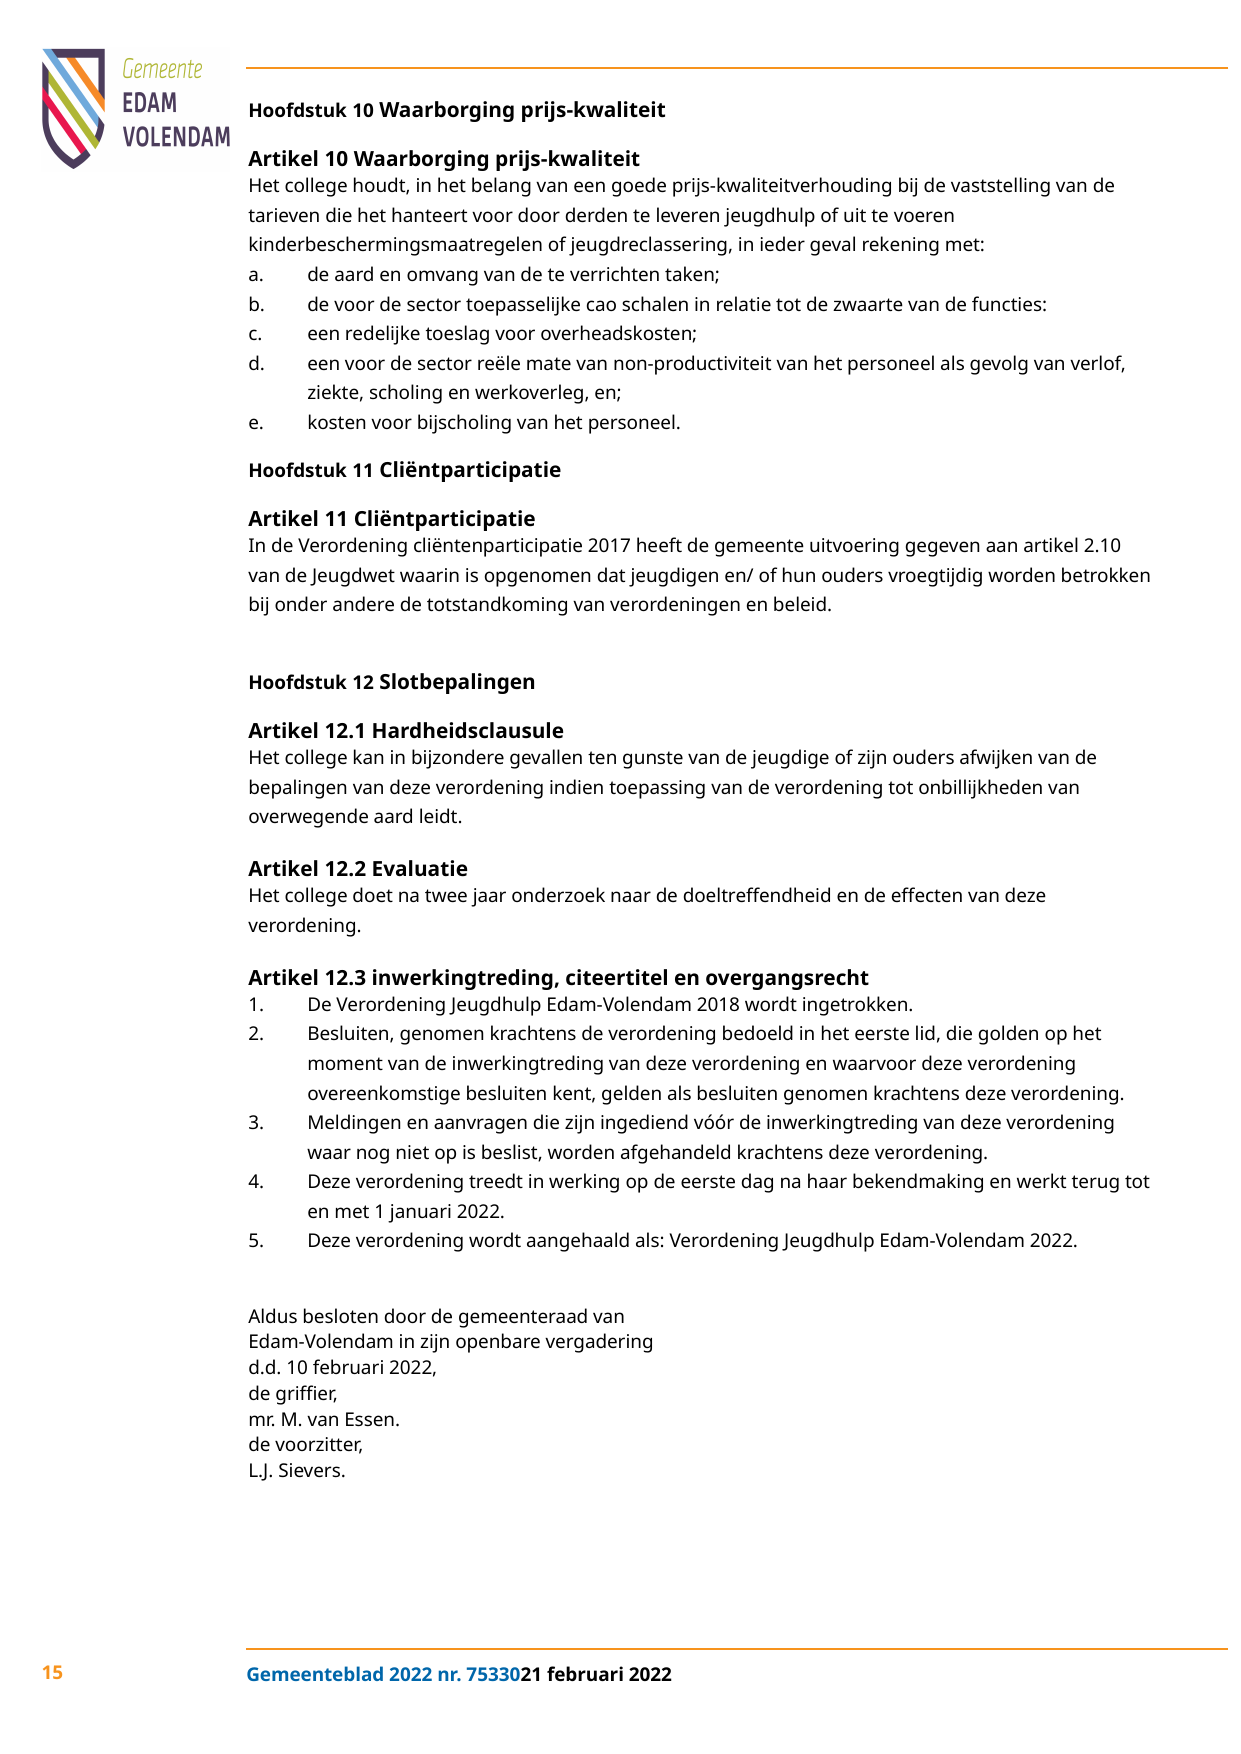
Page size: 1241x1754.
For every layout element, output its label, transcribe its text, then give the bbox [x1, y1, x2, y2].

list kosten voor bijscholing van het personeel. [248, 409, 1152, 435]
text Artikel 12.1 Hardheidsclausule [248, 716, 1152, 744]
text Edam-Volendam in zijn openbare vergadering [248, 1329, 1152, 1354]
list Besluiten, genomen krachtens de verordening bedoeld in het eerste lid, die golden op het moment van de inwerkingtreding van deze verordening en waarvoor deze verordening overeenkomstige besluiten kent, gelden als besluiten genomen krachtens deze verordening. [248, 1021, 1152, 1106]
text Artikel 11 Cliëntparticipatie [248, 504, 1152, 532]
text Hoofdstuk 12 Slotbepalingen [248, 667, 1152, 695]
text Het college kan in bijzondere gevallen ten gunste van de jeugdige of zijn ouders afwijken van de bepalingen van deze verordening indien toepassing van de verordening tot onbillijkheden van overwegende aard leidt. [248, 744, 1152, 829]
text Het college doet na twee jaar onderzoek naar de doeltreffendheid en de effecten van deze verordening. [248, 883, 1152, 938]
text mr. M. van Essen. [248, 1406, 1152, 1432]
list de voor de sector toepasselijke cao schalen in relatie tot de zwaarte van de functies: [248, 291, 1152, 317]
text L.J. Sievers. [248, 1457, 1152, 1483]
picture [41, 47, 231, 172]
text de griffier, [248, 1380, 1152, 1406]
text Het college houdt, in het belang van een goede prijs-kwaliteitverhouding bij de vaststelling van de tarieven die het hanteert voor door derden te leveren jeugdhulp of uit te voeren kinderbeschermingsmaatregelen of jeugdreclassering, in ieder geval rekening met: [248, 172, 1152, 257]
text Artikel 10 Waarborging prijs-kwaliteit [248, 144, 1152, 172]
list Meldingen en aanvragen die zijn ingediend vóór de inwerkingtreding van deze verordening waar nog niet op is beslist, worden afgehandeld krachtens deze verordening. [248, 1109, 1152, 1165]
text Artikel 12.3 inwerkingtreding, citeertitel en overgangsrecht [248, 963, 1152, 991]
list de aard en omvang van de te verrichten taken; [248, 261, 1152, 287]
text Hoofdstuk 11 Cliëntparticipatie [248, 455, 1152, 483]
text d.d. 10 februari 2022, [248, 1354, 1152, 1380]
list Deze verordening treedt in werking op de eerste dag na haar bekendmaking en werkt terug tot en met 1 januari 2022. [248, 1168, 1152, 1224]
list De Verordening Jeugdhulp Edam-Volendam 2018 wordt ingetrokken. [248, 991, 1152, 1017]
text Aldus besloten door de gemeenteraad van [248, 1303, 1152, 1329]
list een voor de sector reële mate van non-productiviteit van het personeel als gevolg van verlof, ziekte, scholing en werkoverleg, en; [248, 350, 1152, 405]
text de voorzitter, [248, 1432, 1152, 1457]
list een redelijke toeslag voor overheadskosten; [248, 320, 1152, 346]
text In de Verordening cliëntenparticipatie 2017 heeft de gemeente uitvoering gegeven aan artikel 2.10 van de Jeugdwet waarin is opgenomen dat jeugdigen en/ of hun ouders vroegtijdig worden betrokken bij onder andere de totstandkoming van verordeningen en beleid. [248, 532, 1152, 617]
text Hoofdstuk 10 Waarborging prijs-kwaliteit [248, 95, 1152, 123]
text Artikel 12.2 Evaluatie [248, 854, 1152, 883]
list Deze verordening wordt aangehaald als: Verordening Jeugdhulp Edam-Volendam 2022. [248, 1228, 1152, 1253]
